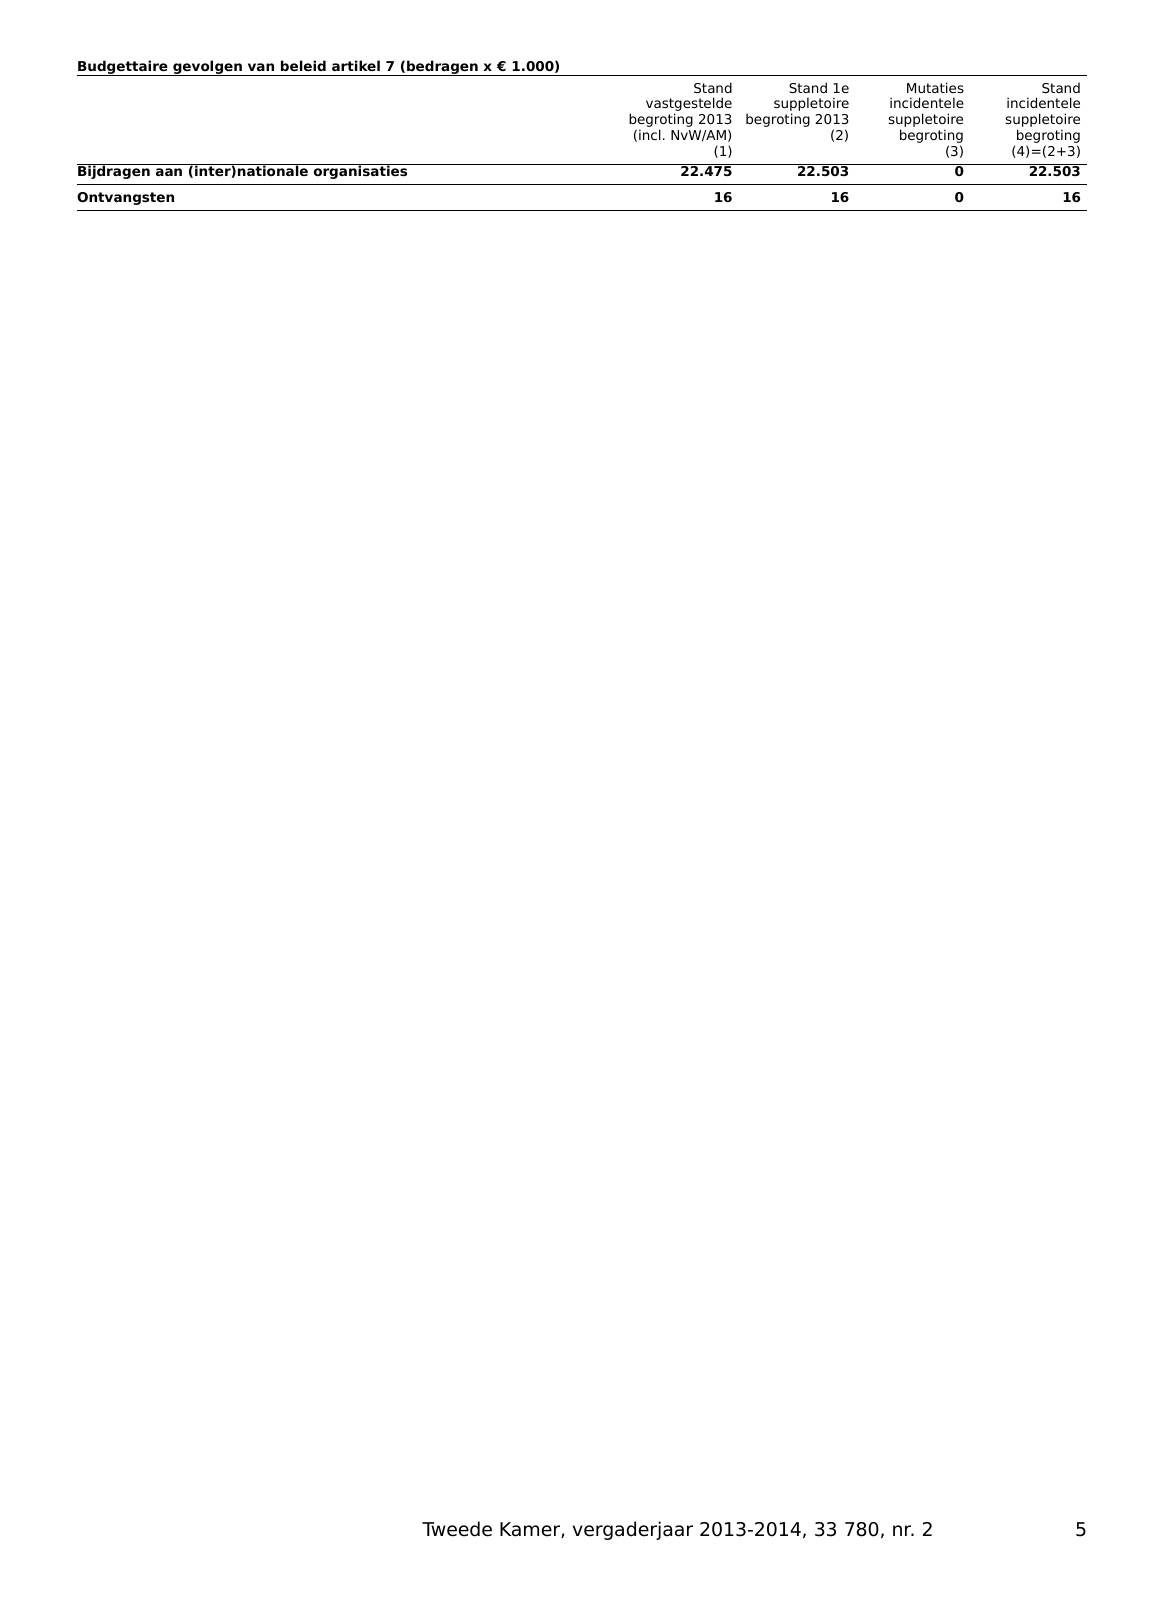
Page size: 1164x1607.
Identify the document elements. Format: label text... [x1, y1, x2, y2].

table_cell 16 [970, 185, 1087, 210]
table_cell Stand 1e suppletoire begroting 2013 (2) [738, 76, 855, 164]
table_cell Ontvangsten [77, 185, 610, 210]
table_cell 16 [610, 185, 738, 210]
table_cell 22.503 [738, 165, 855, 184]
table_cell 22.475 [610, 165, 738, 184]
table_cell Bijdragen aan (inter)nationale organisaties [77, 165, 610, 184]
table_header Budgettaire gevolgen van beleid artikel 7 (bedragen x € 1.000) [77, 59, 1087, 75]
table_cell Mutaties incidentele suppletoire begroting (3) [855, 76, 970, 164]
table_cell [77, 76, 610, 164]
table_cell Stand vastgestelde begroting 2013 (incl. NvW/AM) (1) [610, 76, 738, 164]
table_cell 0 [855, 185, 970, 210]
table_cell 22.503 [970, 165, 1087, 184]
table_cell 16 [738, 185, 855, 210]
table_cell Stand incidentele suppletoire begroting (4)=(2+3) [970, 76, 1087, 164]
table_cell 0 [855, 165, 970, 184]
